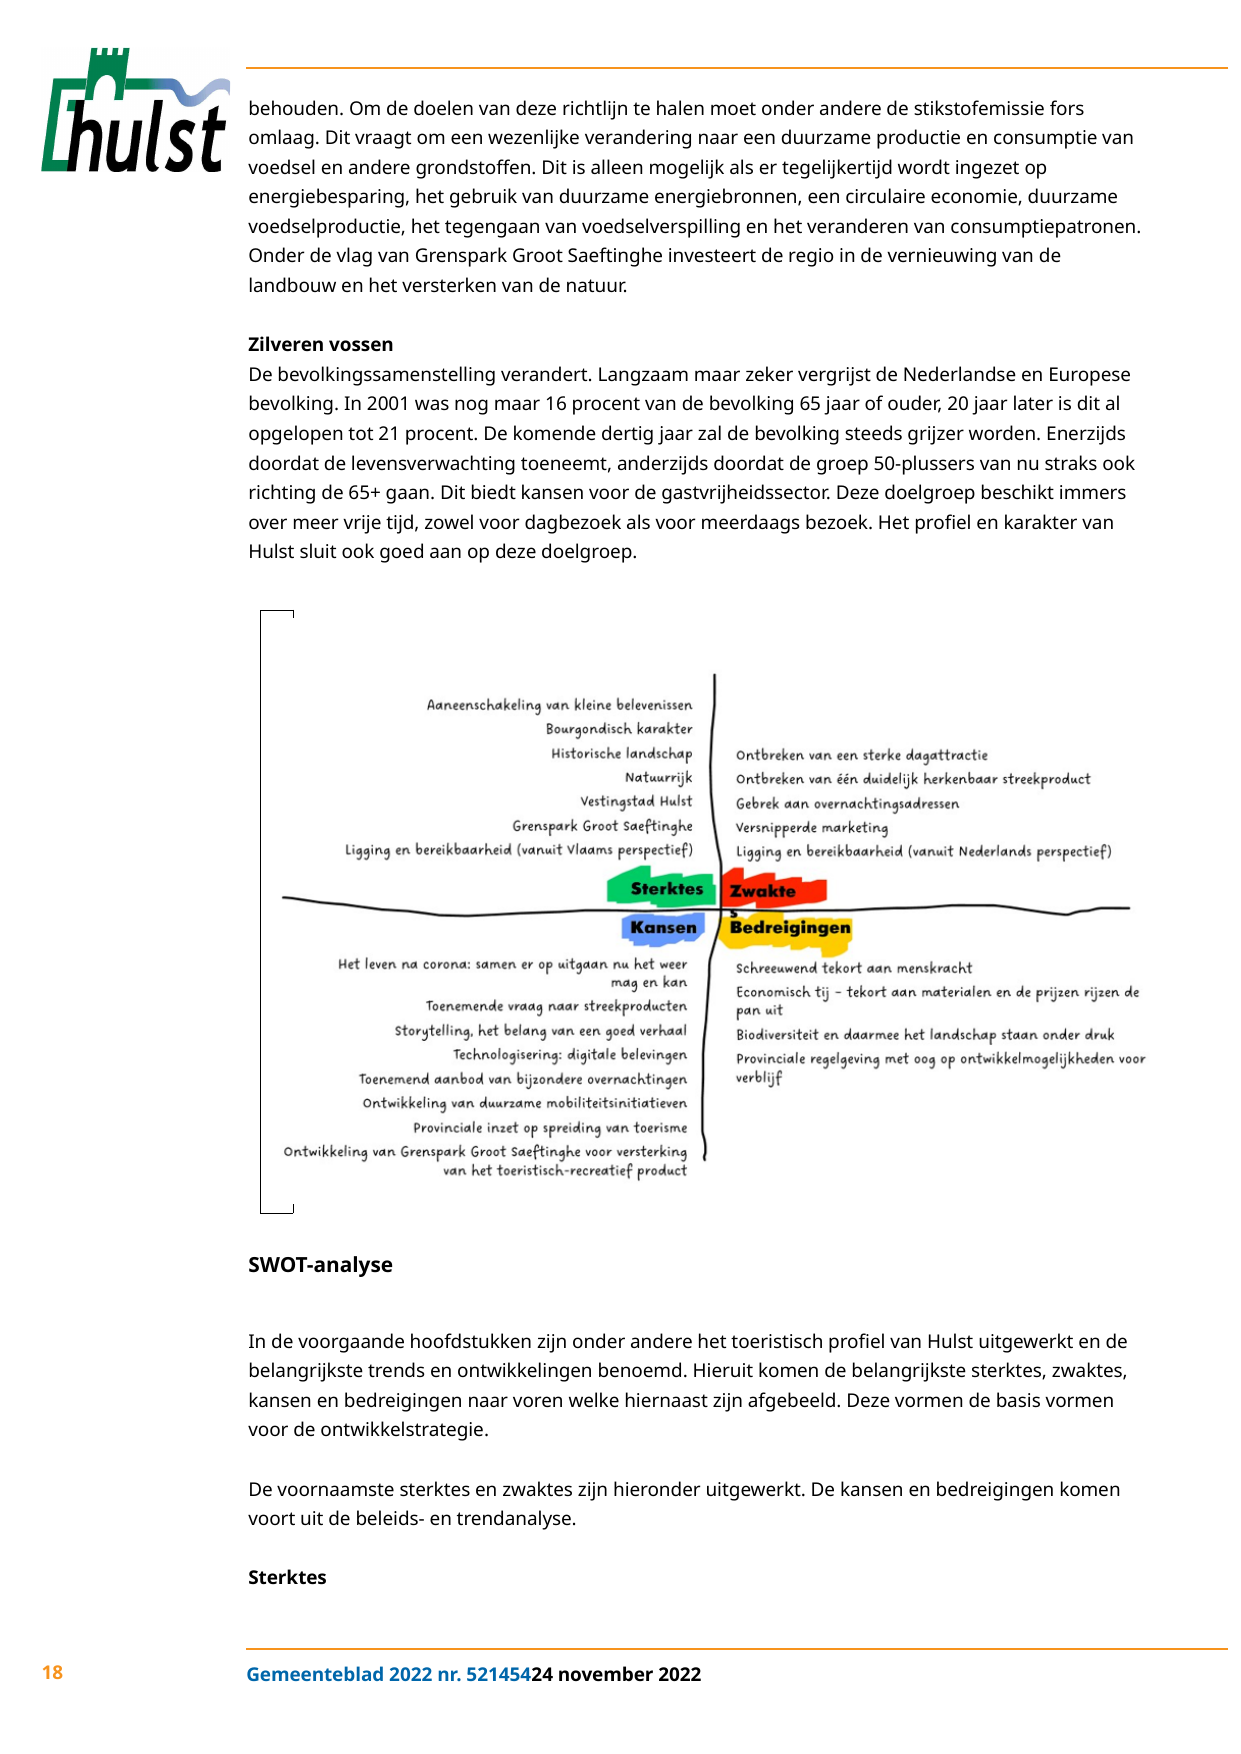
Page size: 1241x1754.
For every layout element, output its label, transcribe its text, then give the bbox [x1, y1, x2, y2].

text In de voorgaande hoofdstukken zijn onder andere het toeristisch profiel van Hulst uitgewerkt en de belangrijkste trends en ontwikkelingen benoemd. Hieruit komen de belangrijkste sterktes, zwaktes, kansen en bedreigingen naar voren welke hiernaast zijn afgebeeld. Deze vormen de basis vormen voor de ontwikkelstrategie. [248, 1328, 1152, 1442]
text SWOT-analyse [248, 1250, 1152, 1279]
picture [268, 618, 1173, 1204]
text behouden. Om de doelen van deze richtlijn te halen moet onder andere de stikstofemissie fors omlaag. Dit vraagt om een wezenlijke verandering naar een duurzame productie en consumptie van voedsel en andere grondstoffen. Dit is alleen mogelijk als er tegelijkertijd wordt ingezet op energiebesparing, het gebruik van duurzame energiebronnen, een circulaire economie, duurzame voedselproductie, het tegengaan van voedselverspilling en het veranderen van consumptiepatronen. Onder de vlag van Grenspark Groot Saeftinghe investeert de regio in de vernieuwing van de landbouw en het versterken van de natuur. [248, 95, 1152, 298]
text De voornaamste sterktes en zwaktes zijn hieronder uitgewerkt. De kansen en bedreigingen komen voort uit de beleids- en trendanalyse. [248, 1476, 1152, 1531]
text De bevolkingssamenstelling verandert. Langzaam maar zeker vergrijst de Nederlandse en Europese bevolking. In 2001 was nog maar 16 procent van de bevolking 65 jaar of ouder, 20 jaar later is dit al opgelopen tot 21 procent. De komende dertig jaar zal de bevolking steeds grijzer worden. Enerzijds doordat de levensverwachting toeneemt, anderzijds doordat de groep 50-plussers van nu straks ook richting de 65+ gaan. Dit biedt kansen voor de gastvrijheidssector. Deze doelgroep beschikt immers over meer vrije tijd, zowel voor dagbezoek als voor meerdaags bezoek. Het profiel en karakter van Hulst sluit ook goed aan op deze doelgroep. [248, 361, 1152, 564]
picture [41, 47, 231, 172]
text Sterktes [248, 1564, 1152, 1590]
text Zilveren vossen [248, 331, 1152, 357]
